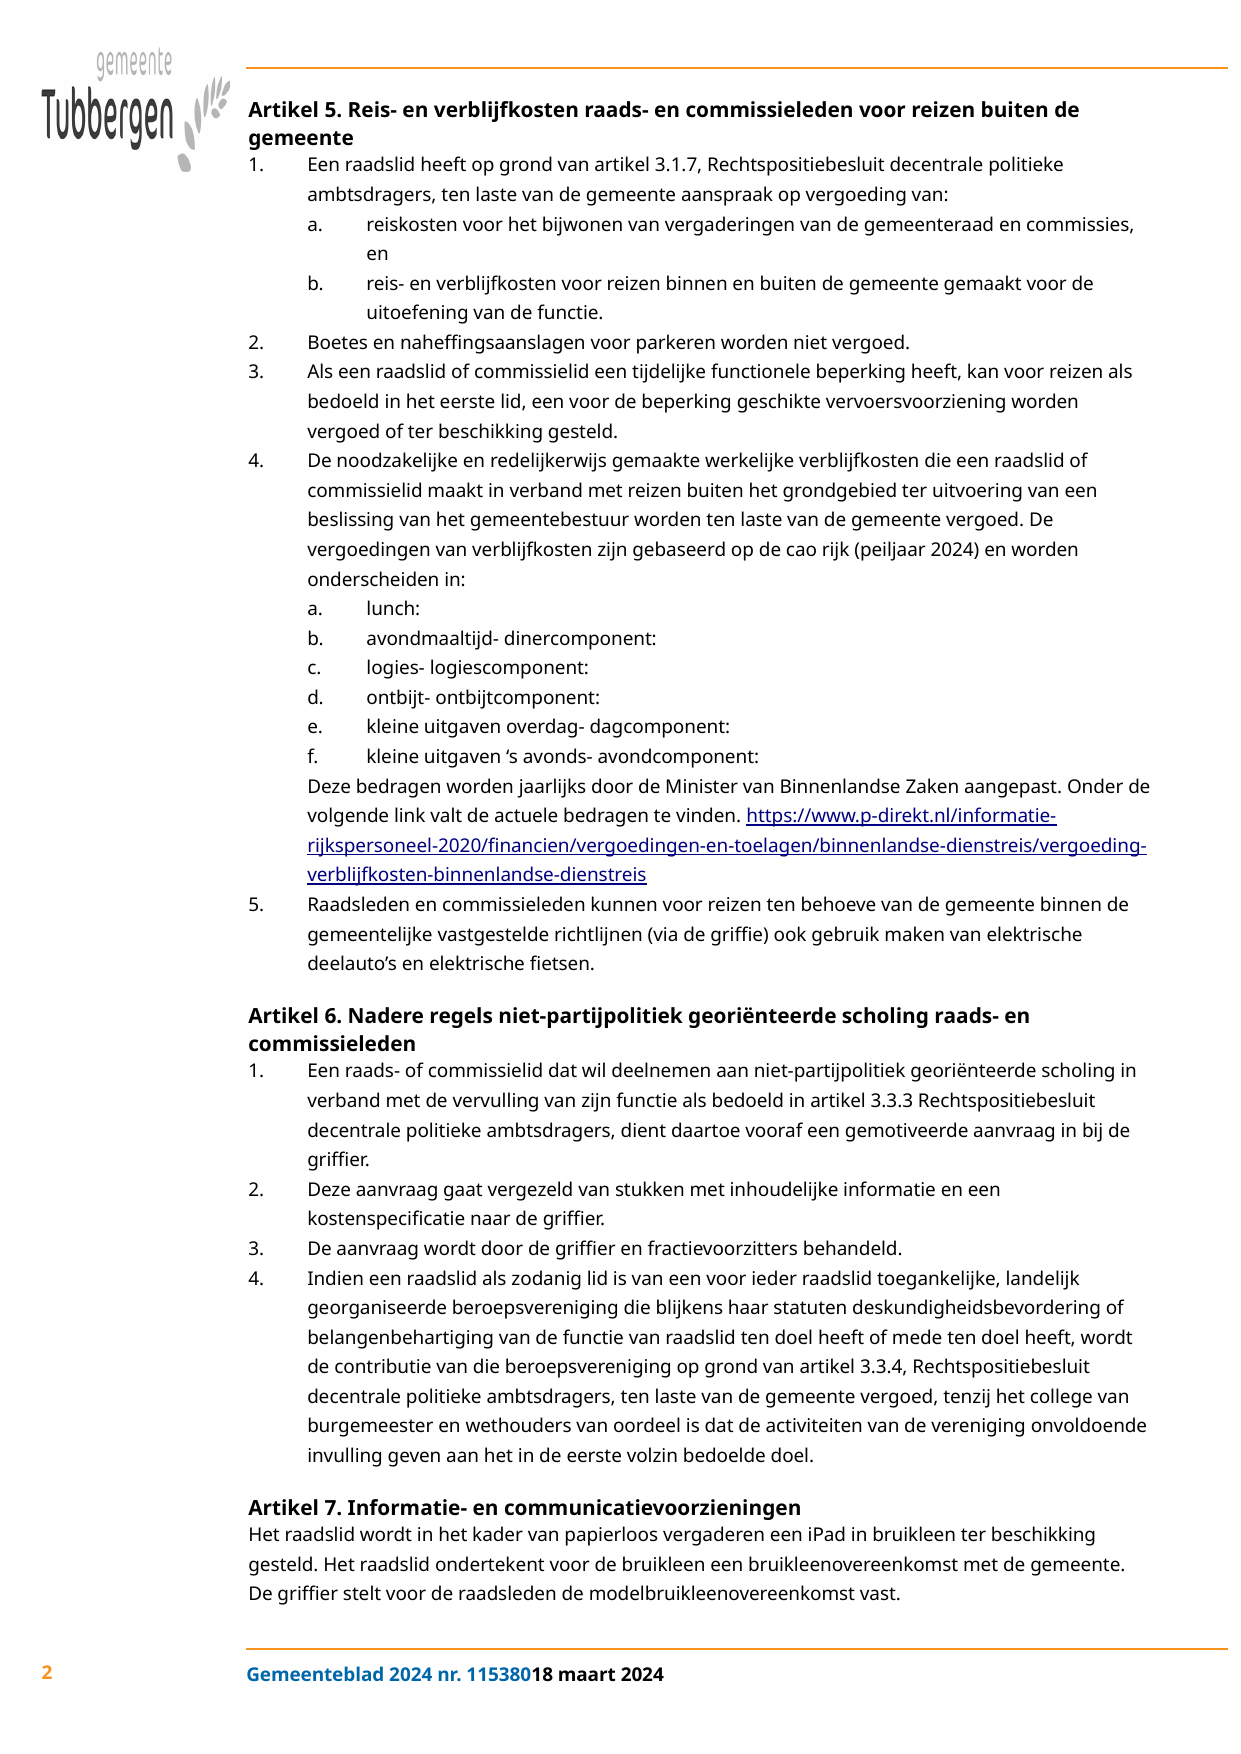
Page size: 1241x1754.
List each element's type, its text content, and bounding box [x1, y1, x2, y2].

text Artikel 6. Nadere regels niet-partijpolitiek georiënteerde scholing raads- en commissieleden [248, 1001, 1152, 1058]
list De aanvraag wordt door de griffier en fractievoorzitters behandeld. [248, 1235, 1152, 1261]
text Artikel 5. Reis- en verblijfkosten raads- en commissieleden voor reizen buiten de gemeente [248, 95, 1152, 152]
picture [41, 47, 231, 172]
list De noodzakelijke en redelijkerwijs gemaakte werkelijke verblijfkosten die een raadslid of commissielid maakt in verband met reizen buiten het grondgebied ter uitvoering van een beslissing van het gemeentebestuur worden ten laste van de gemeente vergoed. De vergoedingen van verblijfkosten zijn gebaseerd op de cao rijk (peiljaar 2024) en worden onderscheiden in: [248, 447, 1152, 592]
text Artikel 7. Informatie- en communicatievoorzieningen [248, 1493, 1152, 1521]
list reis- en verblijfkosten voor reizen binnen en buiten de gemeente gemaakt voor de uitoefening van de functie. [307, 270, 1152, 325]
list reiskosten voor het bijwonen van vergaderingen van de gemeenteraad en commissies, en [307, 211, 1152, 266]
list Deze bedragen worden jaarlijks door de Minister van Binnenlandse Zaken aangepast. Onder de volgende link valt de actuele bedragen te vinden. https://www.p-direkt.nl/informatie-rijkspersoneel-2020/financien/vergoedingen-en-toelagen/binnenlandse-dienstreis/vergoeding-verblijfkosten-binnenlandse-dienstreis [248, 773, 1152, 887]
list lunch: [307, 595, 1152, 621]
list kleine uitgaven overdag- dagcomponent: [307, 714, 1152, 739]
list Indien een raadslid als zodanig lid is van een voor ieder raadslid toegankelijke, landelijk georganiseerde beroepsvereniging die blijkens haar statuten deskundigheidsbevordering of belangenbehartiging van de functie van raadslid ten doel heeft of mede ten doel heeft, wordt de contributie van die beroepsvereniging op grond van artikel 3.3.4, Rechtspositiebesluit decentrale politieke ambtsdragers, ten laste van de gemeente vergoed, tenzij het college van burgemeester en wethouders van oordeel is dat de activiteiten van de vereniging onvoldoende invulling geven aan het in de eerste volzin bedoelde doel. [248, 1265, 1152, 1468]
list ontbijt- ontbijtcomponent: [307, 684, 1152, 710]
list Een raadslid heeft op grond van artikel 3.1.7, Rechtspositiebesluit decentrale politieke ambtsdragers, ten laste van de gemeente aanspraak op vergoeding van: [248, 152, 1152, 207]
list Boetes en naheffingsaanslagen voor parkeren worden niet vergoed. [248, 329, 1152, 355]
list logies- logiescomponent: [307, 654, 1152, 680]
list Een raads- of commissielid dat wil deelnemen aan niet-partijpolitiek georiënteerde scholing in verband met de vervulling van zijn functie als bedoeld in artikel 3.3.3 Rechtspositiebesluit decentrale politieke ambtsdragers, dient daartoe vooraf een gemotiveerde aanvraag in bij de griffier. [248, 1058, 1152, 1172]
list avondmaaltijd- dinercomponent: [307, 625, 1152, 651]
list Als een raadslid of commissielid een tijdelijke functionele beperking heeft, kan voor reizen als bedoeld in het eerste lid, een voor de beperking geschikte vervoersvoorziening worden vergoed of ter beschikking gesteld. [248, 359, 1152, 444]
text Het raadslid wordt in het kader van papierloos vergaderen een iPad in bruikleen ter beschikking gesteld. Het raadslid ondertekent voor de bruikleen een bruikleenovereenkomst met de gemeente. De griffier stelt voor de raadsleden de modelbruikleenovereenkomst vast. [248, 1521, 1152, 1606]
list Raadsleden en commissieleden kunnen voor reizen ten behoeve van de gemeente binnen de gemeentelijke vastgestelde richtlijnen (via de griffie) ook gebruik maken van elektrische deelauto’s en elektrische fietsen. [248, 891, 1152, 976]
list Deze aanvraag gaat vergezeld van stukken met inhoudelijke informatie en een kostenspecificatie naar de griffier. [248, 1176, 1152, 1231]
list kleine uitgaven ‘s avonds- avondcomponent: [307, 743, 1152, 769]
